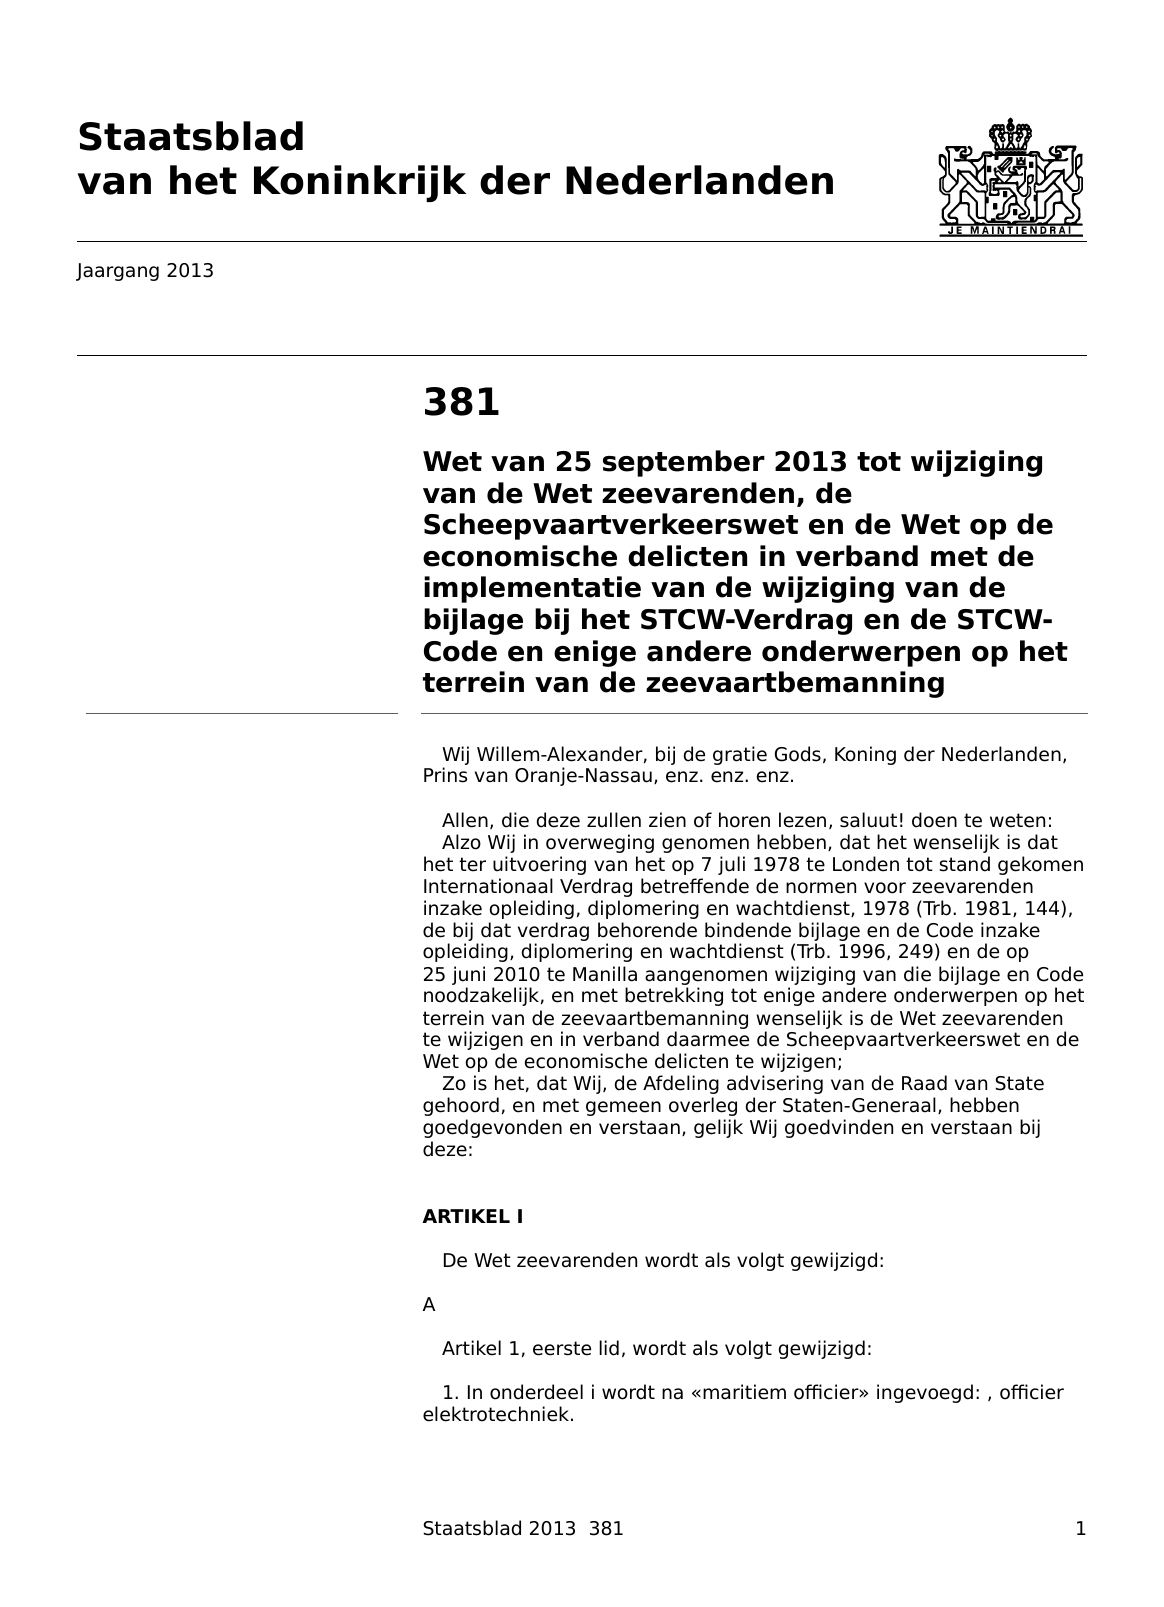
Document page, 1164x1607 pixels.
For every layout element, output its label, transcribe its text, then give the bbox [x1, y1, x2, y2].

text Wet van 25 september 2013 tot wijziging van de Wet zeevarenden, de Scheepvaartverkeerswet en de Wet op de economische delicten in verband met de implementatie van de wijziging van de bijlage bij het STCW-Verdrag en de STCW-Code en enige andere onderwerpen op het terrein van de zeevaartbemanning [422, 447, 1087, 699]
text A [422, 1294, 1087, 1316]
table_header [886, 100, 1087, 241]
text 1. In onderdeel i wordt na «maritiem officier» ingevoegd: , officier elektrotechniek. [422, 1382, 1087, 1426]
subtitle ARTIKEL I [422, 1206, 1087, 1228]
text Artikel 1, eerste lid, wordt als volgt gewijzigd: [422, 1338, 1087, 1360]
table_cell Jaargang 2013 [77, 242, 1087, 355]
text Alzo Wij in overweging genomen hebben, dat het wenselijk is dat het ter uitvoering van het op 7 juli 1978 te Londen tot stand gekomen Internationaal Verdrag betreffende de normen voor zeevarenden inzake opleiding, diplomering en wachtdienst, 1978 (Trb. 1981, 144), de bij dat verdrag behorende bindende bijlage en de Code inzake opleiding, diplomering en wachtdienst (Trb. 1996, 249) en de op 25 juni 2010 te Manilla aangenomen wijziging van die bijlage en Code noodzakelijk, en met betrekking tot enige andere onderwerpen op het terrein van de zeevaartbemanning wenselijk is de Wet zeevarenden te wijzigen en in verband daarmee de Scheepvaartverkeerswet en de Wet op de economische delicten te wijzigen; [422, 832, 1087, 1073]
text Zo is het, dat Wij, de Afdeling advisering van de Raad van State gehoord, en met gemeen overleg der Staten-Generaal, hebben goedgevonden en verstaan, gelijk Wij goedvinden en verstaan bij deze: [422, 1073, 1087, 1161]
text Wij Willem-Alexander, bij de gratie Gods, Koning der Nederlanden, Prins van Oranje-Nassau, enz. enz. enz. [422, 743, 1087, 787]
table_header Staatsblad van het Koninkrijk der Nederlanden [77, 100, 886, 241]
text De Wet zeevarenden wordt als volgt gewijzigd: [422, 1250, 1087, 1272]
picture [936, 115, 1087, 240]
subtitle 381 [422, 381, 1087, 424]
text Allen, die deze zullen zien of horen lezen, saluut! doen te weten: [422, 809, 1087, 832]
